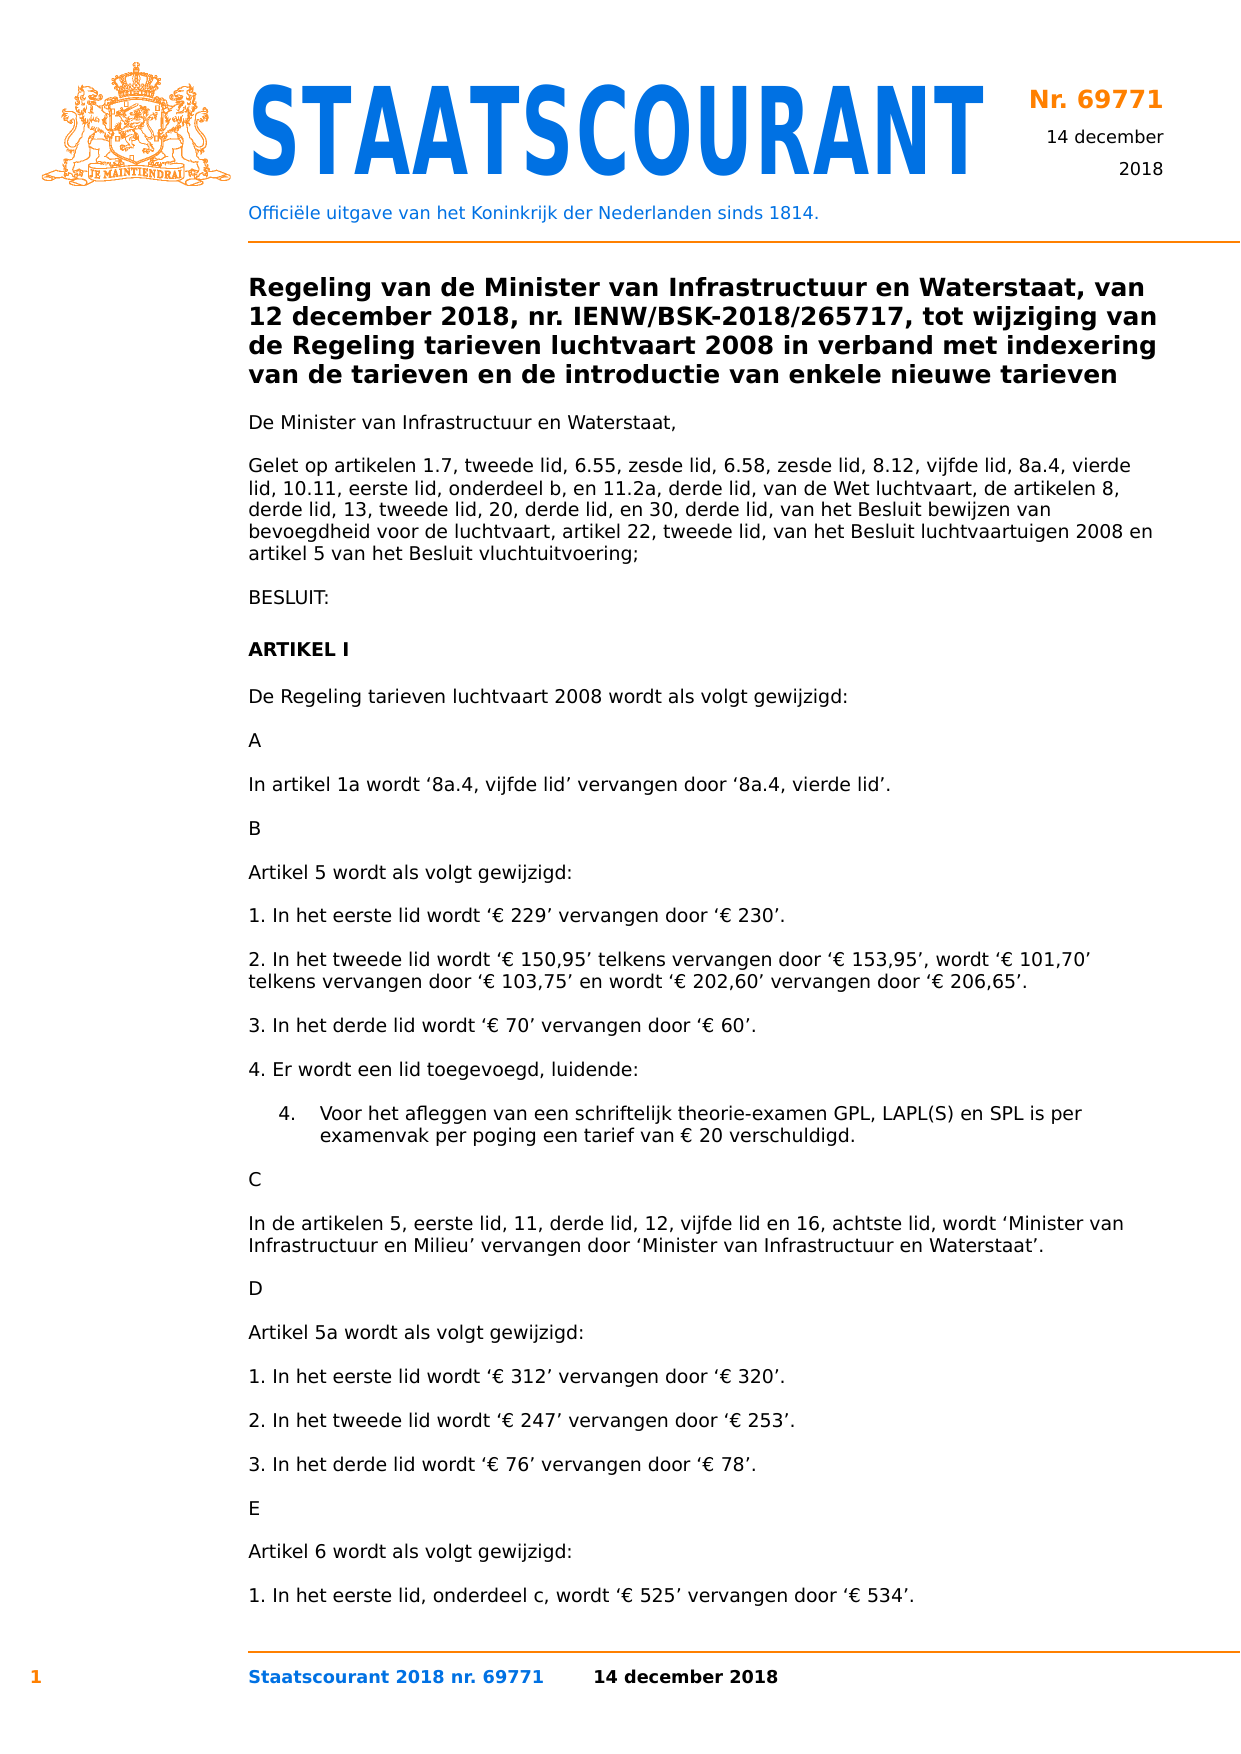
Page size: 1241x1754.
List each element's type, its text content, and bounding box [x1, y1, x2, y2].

table_cell 14 december [998, 121, 1240, 153]
picture [41, 62, 231, 186]
table_header Nr. 69771 [998, 62, 1240, 121]
text 2. In het tweede lid wordt ‘€ 150,95’ telkens vervangen door ‘€ 153,95’, wordt ‘€ 101,70’ telkens vervangen door ‘€ 103,75’ en wordt ‘€ 202,60’ vervangen door ‘€ 206,65’. [248, 949, 1163, 993]
table_cell 2018 [998, 153, 1240, 203]
text 3. In het derde lid wordt ‘€ 70’ vervangen door ‘€ 60’. [248, 1015, 1163, 1037]
text D [248, 1278, 1163, 1300]
text 3. In het derde lid wordt ‘€ 76’ vervangen door ‘€ 78’. [248, 1454, 1163, 1476]
subtitle ARTIKEL I [248, 639, 1163, 661]
text In de artikelen 5, eerste lid, 11, derde lid, 12, vijfde lid en 16, achtste lid, wordt ‘Minister van Infrastructuur en Milieu’ vervangen door ‘Minister van Infrastructuur en Waterstaat’. [248, 1212, 1163, 1256]
text De Regeling tarieven luchtvaart 2008 wordt als volgt gewijzigd: [248, 686, 1163, 708]
text 4. Voor het afleggen van een schriftelijk theorie-examen GPL, LAPL(S) en SPL is per examenvak per poging een tarief van € 20 verschuldigd. [278, 1103, 1163, 1147]
text 1. In het eerste lid, onderdeel c, wordt ‘€ 525’ vervangen door ‘€ 534’. [248, 1585, 1163, 1607]
text B [248, 818, 1163, 840]
text Artikel 5 wordt als volgt gewijzigd: [248, 862, 1163, 883]
text 1. In het eerste lid wordt ‘€ 229’ vervangen door ‘€ 230’. [248, 905, 1163, 927]
subtitle Regeling van de Minister van Infrastructuur en Waterstaat, van 12 december 2018, nr. IENW/BSK-2018/265717, tot wijziging van de Regeling tarieven luchtvaart 2008 in verband met indexering van de tarieven en de introductie van enkele nieuwe tarieven [248, 273, 1163, 390]
text BESLUIT: [248, 587, 1163, 609]
text 2. In het tweede lid wordt ‘€ 247’ vervangen door ‘€ 253’. [248, 1410, 1163, 1432]
text De Minister van Infrastructuur en Waterstaat, [248, 412, 1163, 433]
table_cell Officiële uitgave van het Koninkrijk der Nederlanden sinds 1814. [248, 203, 1240, 241]
text Artikel 5a wordt als volgt gewijzigd: [248, 1322, 1163, 1344]
text A [248, 730, 1163, 752]
text 4. Er wordt een lid toegevoegd, luidende: [248, 1059, 1163, 1081]
text E [248, 1498, 1163, 1519]
text Artikel 6 wordt als volgt gewijzigd: [248, 1541, 1163, 1563]
text In artikel 1a wordt ‘8a.4, vijfde lid’ vervangen door ‘8a.4, vierde lid’. [248, 774, 1163, 796]
text 1. In het eerste lid wordt ‘€ 312’ vervangen door ‘€ 320’. [248, 1366, 1163, 1388]
table_header STAATSCOURANT [248, 62, 998, 203]
text C [248, 1169, 1163, 1191]
text Gelet op artikelen 1.7, tweede lid, 6.55, zesde lid, 6.58, zesde lid, 8.12, vijfde lid, 8a.4, vierde lid, 10.11, eerste lid, onderdeel b, en 11.2a, derde lid, van de Wet luchtvaart, de artikelen 8, derde lid, 13, tweede lid, 20, derde lid, en 30, derde lid, van het Besluit bewijzen van bevoegdheid voor de luchtvaart, artikel 22, tweede lid, van het Besluit luchtvaartuigen 2008 en artikel 5 van het Besluit vluchtuitvoering; [248, 455, 1163, 565]
table_header [25, 62, 248, 241]
